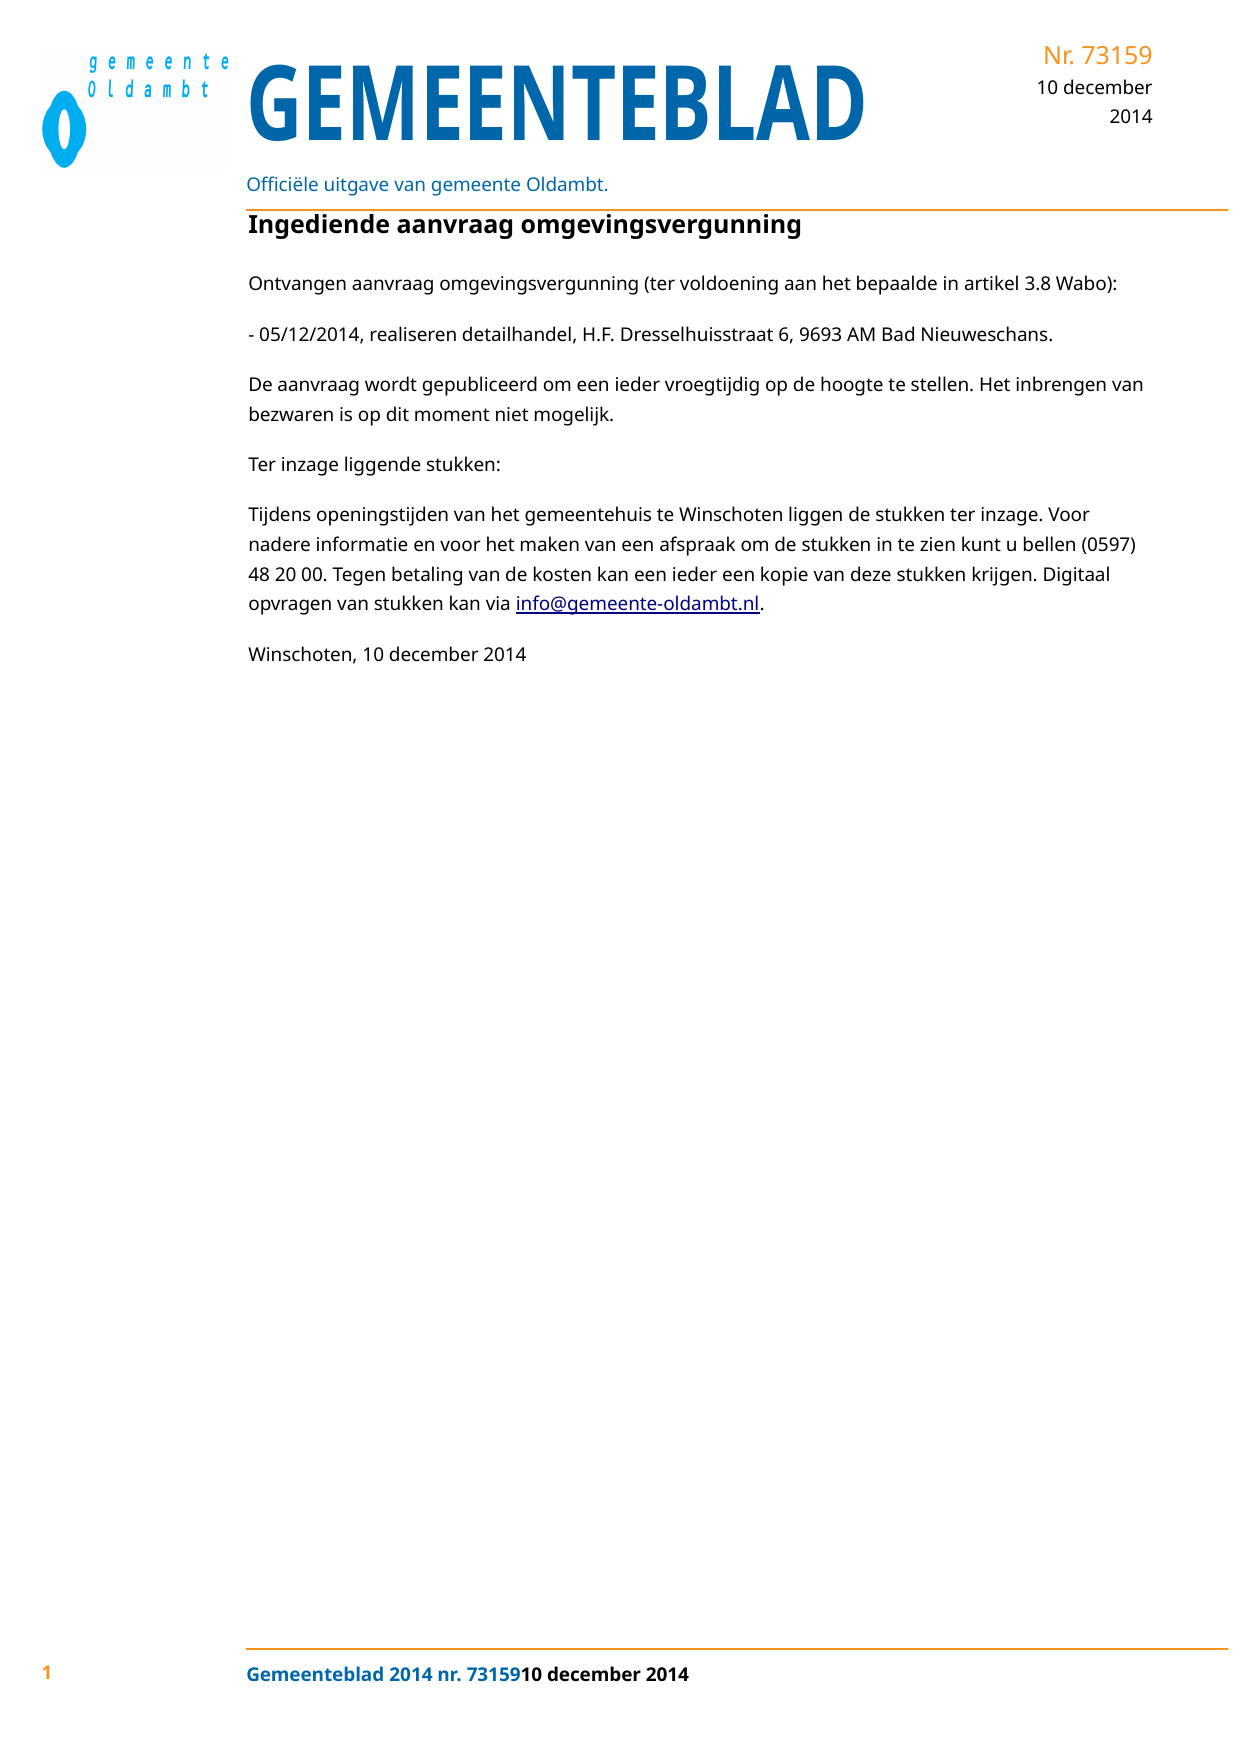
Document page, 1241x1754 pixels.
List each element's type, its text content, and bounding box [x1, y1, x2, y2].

text Ingediende aanvraag omgevingsvergunning [248, 211, 1152, 241]
text Ontvangen aanvraag omgevingsvergunning (ter voldoening aan het bepaalde in artikel 3.8 Wabo): [248, 270, 1152, 296]
text - 05/12/2014, realiseren detailhandel, H.F. Dresselhuisstraat 6, 9693 AM Bad Nieuweschans. [248, 321, 1152, 346]
text Winschoten, 10 december 2014 [248, 641, 1152, 666]
text Ter inzage liggende stukken: [248, 451, 1152, 477]
text Tijdens openingstijden van het gemeentehuis te Winschoten liggen de stukken ter inzage. Voor nadere informatie en voor het maken van een afspraak om de stukken in te zien kunt u bellen (0597) 48 20 00. Tegen betaling van de kosten kan een ieder een kopie van deze stukken krijgen. Digitaal opvragen van stukken kan via info@gemeente-oldambt.nl. [248, 502, 1152, 616]
text De aanvraag wordt gepubliceerd om een ieder vroegtijdig op de hoogte te stellen. Het inbrengen van bezwaren is op dit moment niet mogelijk. [248, 371, 1152, 426]
picture [41, 47, 231, 172]
